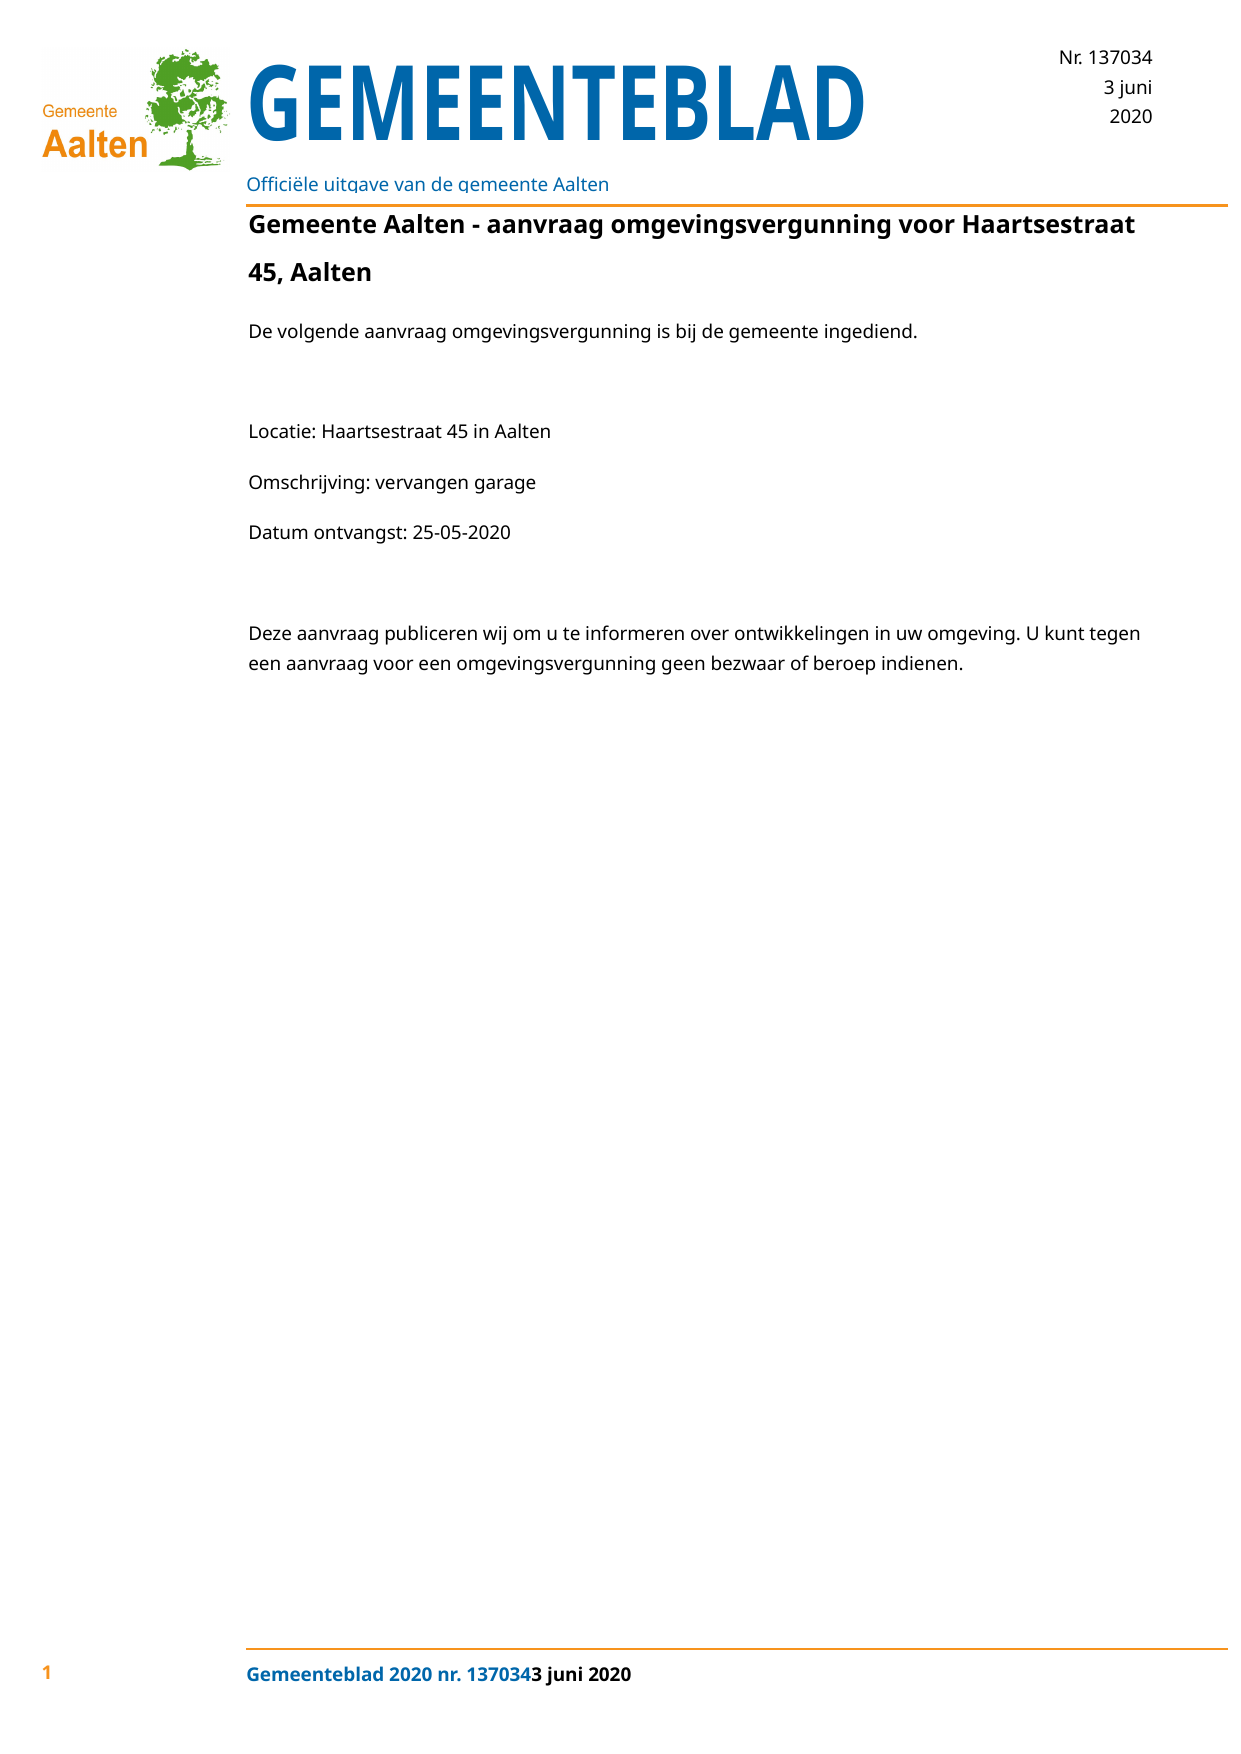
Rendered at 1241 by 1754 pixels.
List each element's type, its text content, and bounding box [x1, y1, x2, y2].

text Locatie: Haartsestraat 45 in Aalten [248, 419, 1152, 444]
text Deze aanvraag publiceren wij om u te informeren over ontwikkelingen in uw omgeving. U kunt tegen een aanvraag voor een omgevingsvergunning geen bezwaar of beroep indienen. [248, 620, 1152, 676]
text De volgende aanvraag omgevingsvergunning is bij de gemeente ingediend. [248, 318, 1152, 344]
text Omschrijving: vervangen garage [248, 469, 1152, 495]
text Gemeente Aalten - aanvraag omgevingsvergunning voor Haartsestraat 45, Aalten [248, 207, 1152, 288]
text Datum ontvangst: 25-05-2020 [248, 519, 1152, 545]
picture [41, 47, 231, 172]
